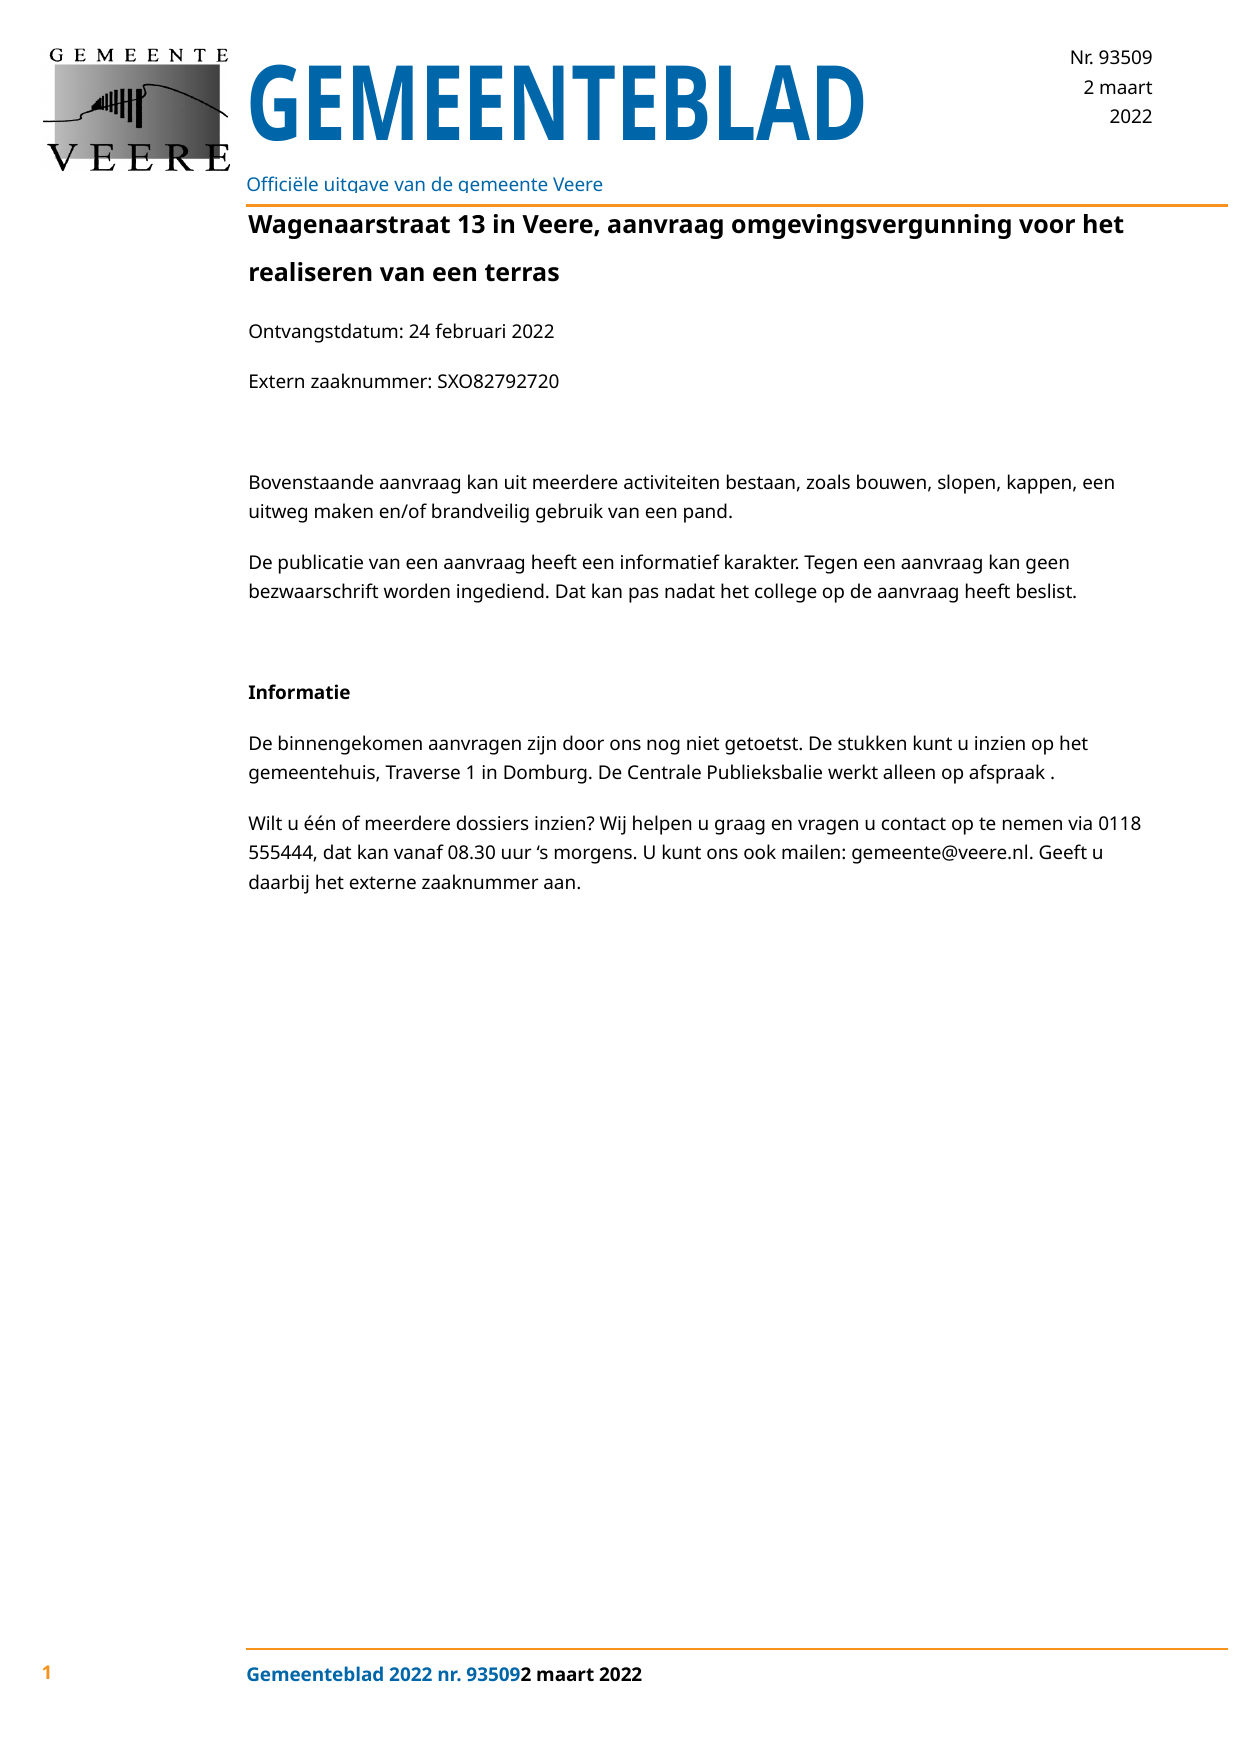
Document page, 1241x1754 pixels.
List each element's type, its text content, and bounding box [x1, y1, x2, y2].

picture [41, 47, 231, 172]
text De publicatie van een aanvraag heeft een informatief karakter. Tegen een aanvraag kan geen bezwaarschrift worden ingediend. Dat kan pas nadat het college op de aanvraag heeft beslist. [248, 549, 1152, 604]
text Wilt u één of meerdere dossiers inzien? Wij helpen u graag en vragen u contact op te nemen via 0118 555444, dat kan vanaf 08.30 uur ‘s morgens. U kunt ons ook mailen: gemeente@veere.nl. Geeft u daarbij het externe zaaknummer aan. [248, 810, 1152, 895]
text Ontvangstdatum: 24 februari 2022 [248, 318, 1152, 344]
text Extern zaaknummer: SXO82792720 [248, 368, 1152, 394]
text Wagenaarstraat 13 in Veere, aanvraag omgevingsvergunning voor het realiseren van een terras [248, 207, 1152, 288]
text De binnengekomen aanvragen zijn door ons nog niet getoetst. De stukken kunt u inzien op het gemeentehuis, Traverse 1 in Domburg. De Centrale Publieksbalie werkt alleen op afspraak . [248, 730, 1152, 785]
text Informatie [248, 679, 1152, 705]
text Bovenstaande aanvraag kan uit meerdere activiteiten bestaan, zoals bouwen, slopen, kappen, een uitweg maken en/of brandveilig gebruik van een pand. [248, 469, 1152, 524]
